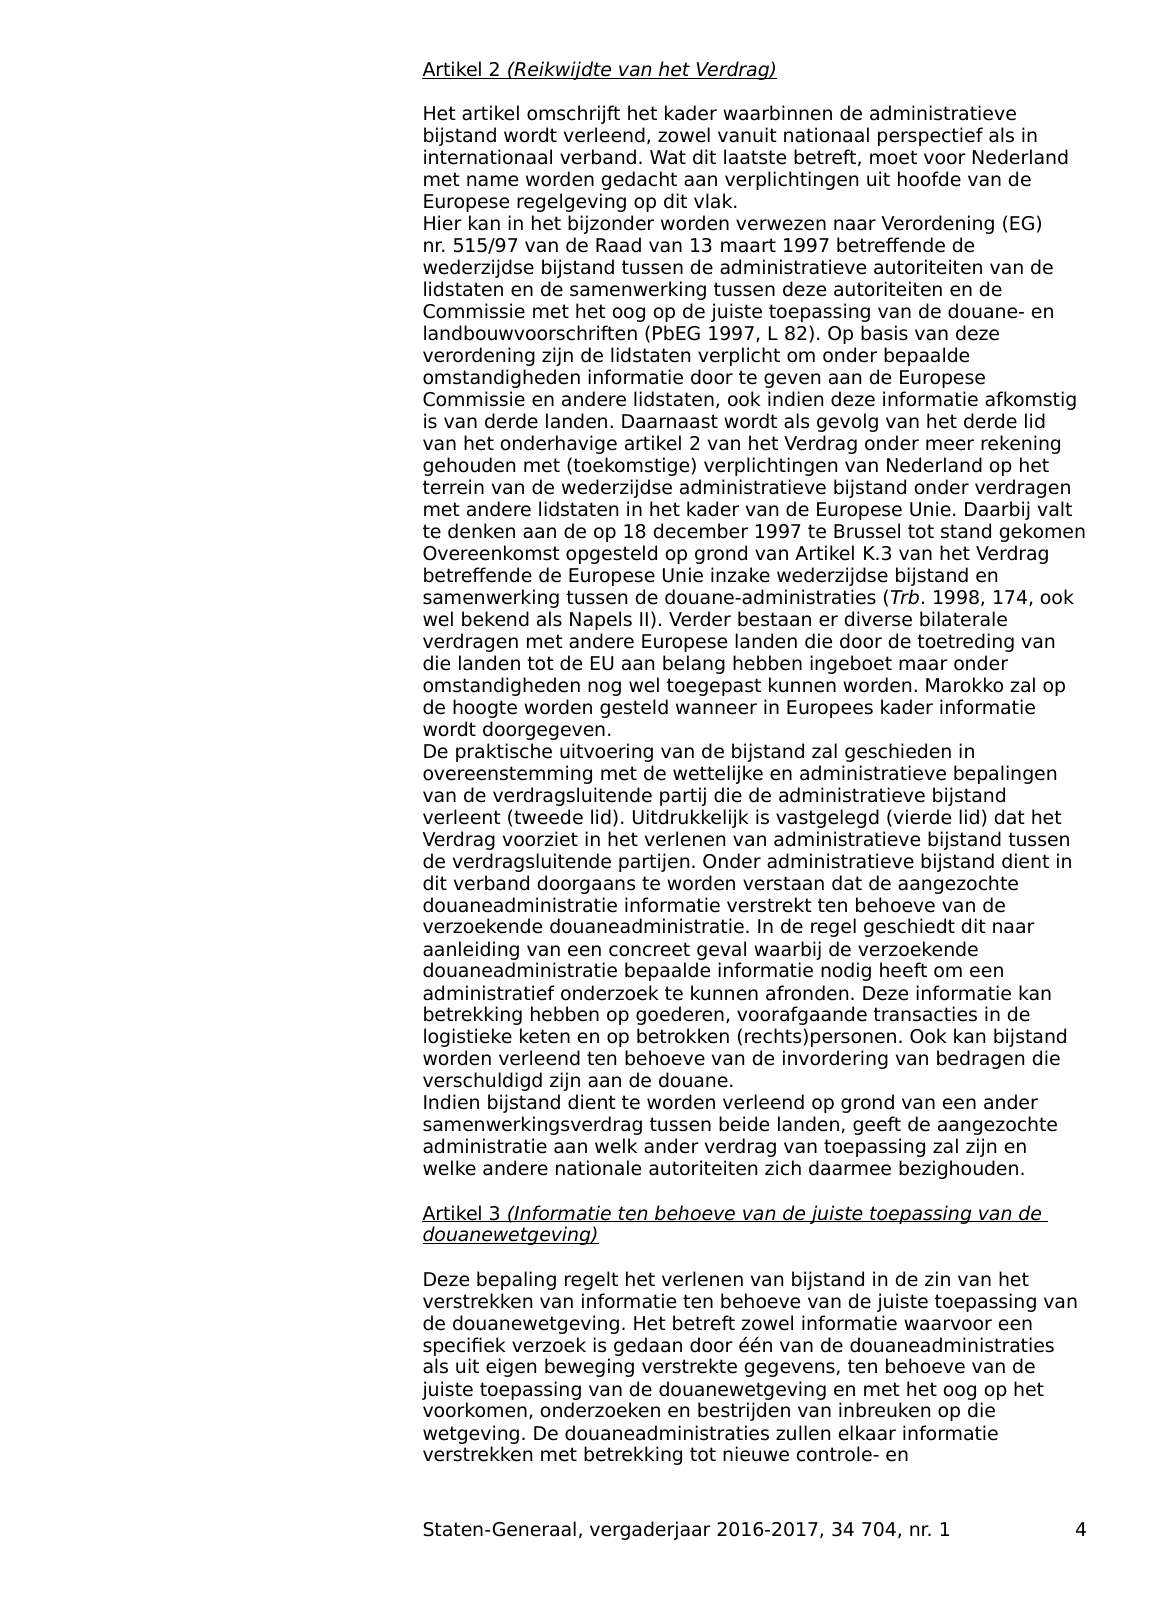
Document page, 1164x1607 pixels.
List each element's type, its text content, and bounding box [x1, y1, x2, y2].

text De praktische uitvoering van de bijstand zal geschieden in overeenstemming met de wettelijke en administratieve bepalingen van de verdragsluitende partij die de administratieve bijstand verleent (tweede lid). Uitdrukkelijk is vastgelegd (vierde lid) dat het Verdrag voorziet in het verlenen van administratieve bijstand tussen de verdragsluitende partijen. Onder administratieve bijstand dient in dit verband doorgaans te worden verstaan dat de aangezochte douaneadministratie informatie verstrekt ten behoeve van de verzoekende douaneadministratie. In de regel geschiedt dit naar aanleiding van een concreet geval waarbij de verzoekende douaneadministratie bepaalde informatie nodig heeft om een administratief onderzoek te kunnen afronden. Deze informatie kan betrekking hebben op goederen, voorafgaande transacties in de logistieke keten en op betrokken (rechts)personen. Ook kan bijstand worden verleend ten behoeve van de invordering van bedragen die verschuldigd zijn aan de douane. [422, 741, 1087, 1092]
subtitle Artikel 3 (Informatie ten behoeve van de juiste toepassing van de douanewetgeving) [422, 1202, 1087, 1246]
text Indien bijstand dient te worden verleend op grond van een ander samenwerkingsverdrag tussen beide landen, geeft de aangezochte administratie aan welk ander verdrag van toepassing zal zijn en welke andere nationale autoriteiten zich daarmee bezighouden. [422, 1092, 1087, 1180]
text Deze bepaling regelt het verlenen van bijstand in de zin van het verstrekken van informatie ten behoeve van de juiste toepassing van de douanewetgeving. Het betreft zowel informatie waarvoor een specifiek verzoek is gedaan door één van de douaneadministraties als uit eigen beweging verstrekte gegevens, ten behoeve van de juiste toepassing van de douanewetgeving en met het oog op het voorkomen, onderzoeken en bestrijden van inbreuken op die wetgeving. De douaneadministraties zullen elkaar informatie verstrekken met betrekking tot nieuwe controle- en [422, 1268, 1087, 1466]
subtitle Artikel 2 (Reikwijdte van het Verdrag) [422, 59, 1087, 81]
text Hier kan in het bijzonder worden verwezen naar Verordening (EG) nr. 515/97 van de Raad van 13 maart 1997 betreffende de wederzijdse bijstand tussen de administratieve autoriteiten van de lidstaten en de samenwerking tussen deze autoriteiten en de Commissie met het oog op de juiste toepassing van de douane- en landbouwvoorschriften (PbEG 1997, L 82). Op basis van deze verordening zijn de lidstaten verplicht om onder bepaalde omstandigheden informatie door te geven aan de Europese Commissie en andere lidstaten, ook indien deze informatie afkomstig is van derde landen. Daarnaast wordt als gevolg van het derde lid van het onderhavige artikel 2 van het Verdrag onder meer rekening gehouden met (toekomstige) verplichtingen van Nederland op het terrein van de wederzijdse administratieve bijstand onder verdragen met andere lidstaten in het kader van de Europese Unie. Daarbij valt te denken aan de op 18 december 1997 te Brussel tot stand gekomen Overeenkomst opgesteld op grond van Artikel K.3 van het Verdrag betreffende de Europese Unie inzake wederzijdse bijstand en samenwerking tussen de douane-administraties (Trb. 1998, 174, ook wel bekend als Napels II). Verder bestaan er diverse bilaterale verdragen met andere Europese landen die door de toetreding van die landen tot de EU aan belang hebben ingeboet maar onder omstandigheden nog wel toegepast kunnen worden. Marokko zal op de hoogte worden gesteld wanneer in Europees kader informatie wordt doorgegeven. [422, 213, 1087, 741]
text Het artikel omschrijft het kader waarbinnen de administratieve bijstand wordt verleend, zowel vanuit nationaal perspectief als in internationaal verband. Wat dit laatste betreft, moet voor Nederland met name worden gedacht aan verplichtingen uit hoofde van de Europese regelgeving op dit vlak. [422, 103, 1087, 213]
